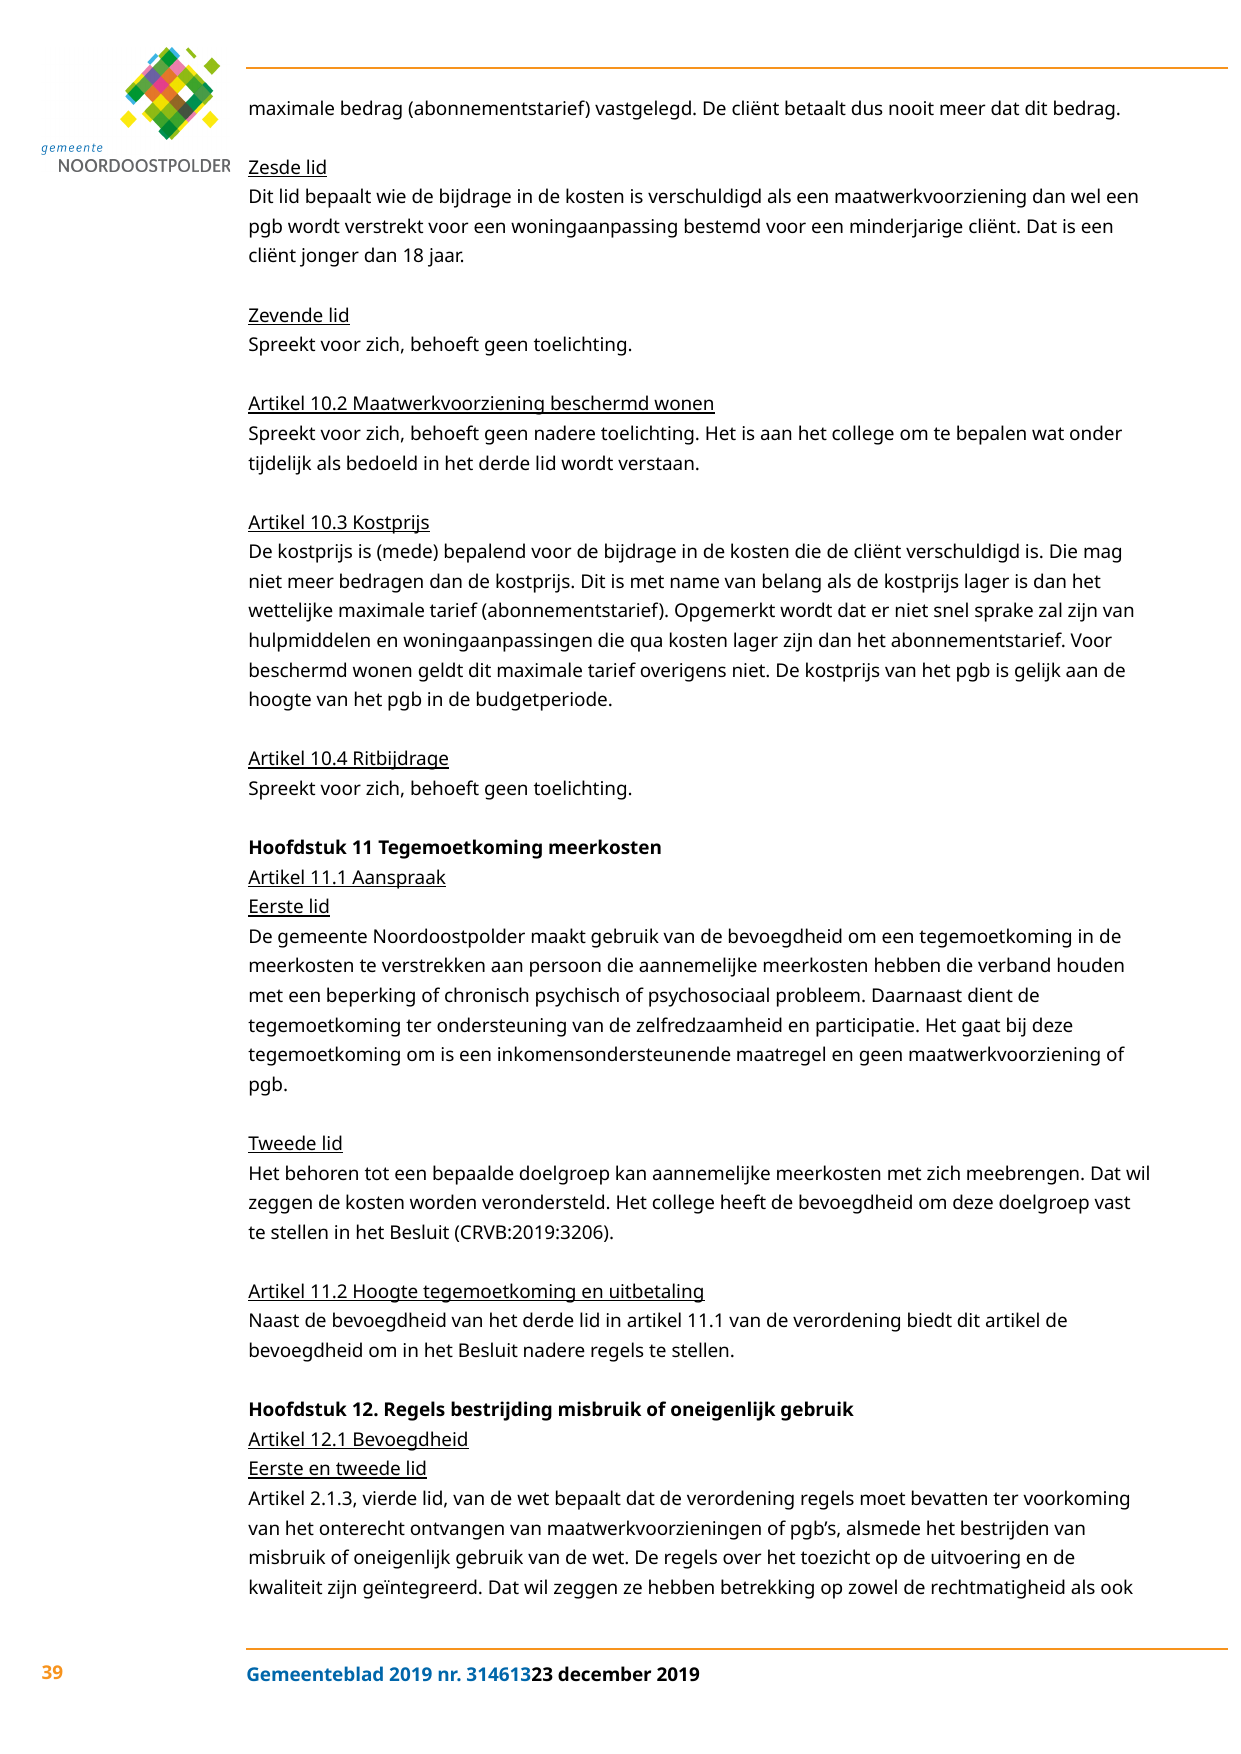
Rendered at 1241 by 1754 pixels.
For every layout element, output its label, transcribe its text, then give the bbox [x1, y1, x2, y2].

text Spreekt voor zich, behoeft geen toelichting. [248, 331, 1152, 357]
text Artikel 11.1 Aanspraak [248, 864, 1152, 890]
text Zesde lid [248, 154, 1152, 180]
text Hoofdstuk 11 Tegemoetkoming meerkosten [248, 834, 1152, 860]
text De gemeente Noordoostpolder maakt gebruik van de bevoegdheid om een tegemoetkoming in de meerkosten te verstrekken aan persoon die aannemelijke meerkosten hebben die verband houden met een beperking of chronisch psychisch of psychosociaal probleem. Daarnaast dient de tegemoetkoming ter ondersteuning van de zelfredzaamheid en participatie. Het gaat bij deze tegemoetkoming om is een inkomensondersteunende maatregel en geen maatwerkvoorziening of pgb. [248, 923, 1152, 1097]
text Artikel 11.2 Hoogte tegemoetkoming en uitbetaling [248, 1278, 1152, 1304]
text Artikel 2.1.3, vierde lid, van de wet bepaalt dat de verordening regels moet bevatten ter voorkoming van het onterecht ontvangen van maatwerkvoorzieningen of pgb’s, alsmede het bestrijden van misbruik of oneigenlijk gebruik van de wet. De regels over het toezicht op de uitvoering en de kwaliteit zijn geïntegreerd. Dat wil zeggen ze hebben betrekking op zowel de rechtmatigheid als ook [248, 1485, 1152, 1600]
text Artikel 10.4 Ritbijdrage [248, 746, 1152, 771]
text Spreekt voor zich, behoeft geen toelichting. [248, 775, 1152, 801]
text Artikel 10.3 Kostprijs [248, 509, 1152, 535]
text Dit lid bepaalt wie de bijdrage in de kosten is verschuldigd als een maatwerkvoorziening dan wel een pgb wordt verstrekt voor een woningaanpassing bestemd voor een minderjarige cliënt. Dat is een cliënt jonger dan 18 jaar. [248, 183, 1152, 268]
text maximale bedrag (abonnementstarief) vastgelegd. De cliënt betaalt dus nooit meer dat dit bedrag. [248, 95, 1152, 121]
text De kostprijs is (mede) bepalend voor de bijdrage in de kosten die de cliënt verschuldigd is. Die mag niet meer bedragen dan de kostprijs. Dit is met name van belang als de kostprijs lager is dan het wettelijke maximale tarief (abonnementstarief). Opgemerkt wordt dat er niet snel sprake zal zijn van hulpmiddelen en woningaanpassingen die qua kosten lager zijn dan het abonnementstarief. Voor beschermd wonen geldt dit maximale tarief overigens niet. De kostprijs van het pgb is gelijk aan de hoogte van het pgb in de budgetperiode. [248, 538, 1152, 712]
text Spreekt voor zich, behoeft geen nadere toelichting. Het is aan het college om te bepalen wat onder tijdelijk als bedoeld in het derde lid wordt verstaan. [248, 420, 1152, 476]
text Eerste en tweede lid [248, 1456, 1152, 1481]
text Artikel 12.1 Bevoegdheid [248, 1426, 1152, 1452]
picture [41, 47, 231, 172]
text Naast de bevoegdheid van het derde lid in artikel 11.1 van de verordening biedt dit artikel de bevoegdheid om in het Besluit nadere regels te stellen. [248, 1308, 1152, 1363]
text Artikel 10.2 Maatwerkvoorziening beschermd wonen [248, 391, 1152, 416]
text Zevende lid [248, 302, 1152, 328]
text Hoofdstuk 12. Regels bestrijding misbruik of oneigenlijk gebruik [248, 1396, 1152, 1422]
text Eerste lid [248, 893, 1152, 919]
text Tweede lid [248, 1130, 1152, 1156]
text Het behoren tot een bepaalde doelgroep kan aannemelijke meerkosten met zich meebrengen. Dat wil zeggen de kosten worden verondersteld. Het college heeft de bevoegdheid om deze doelgroep vast te stellen in het Besluit (CRVB:2019:3206). [248, 1160, 1152, 1245]
